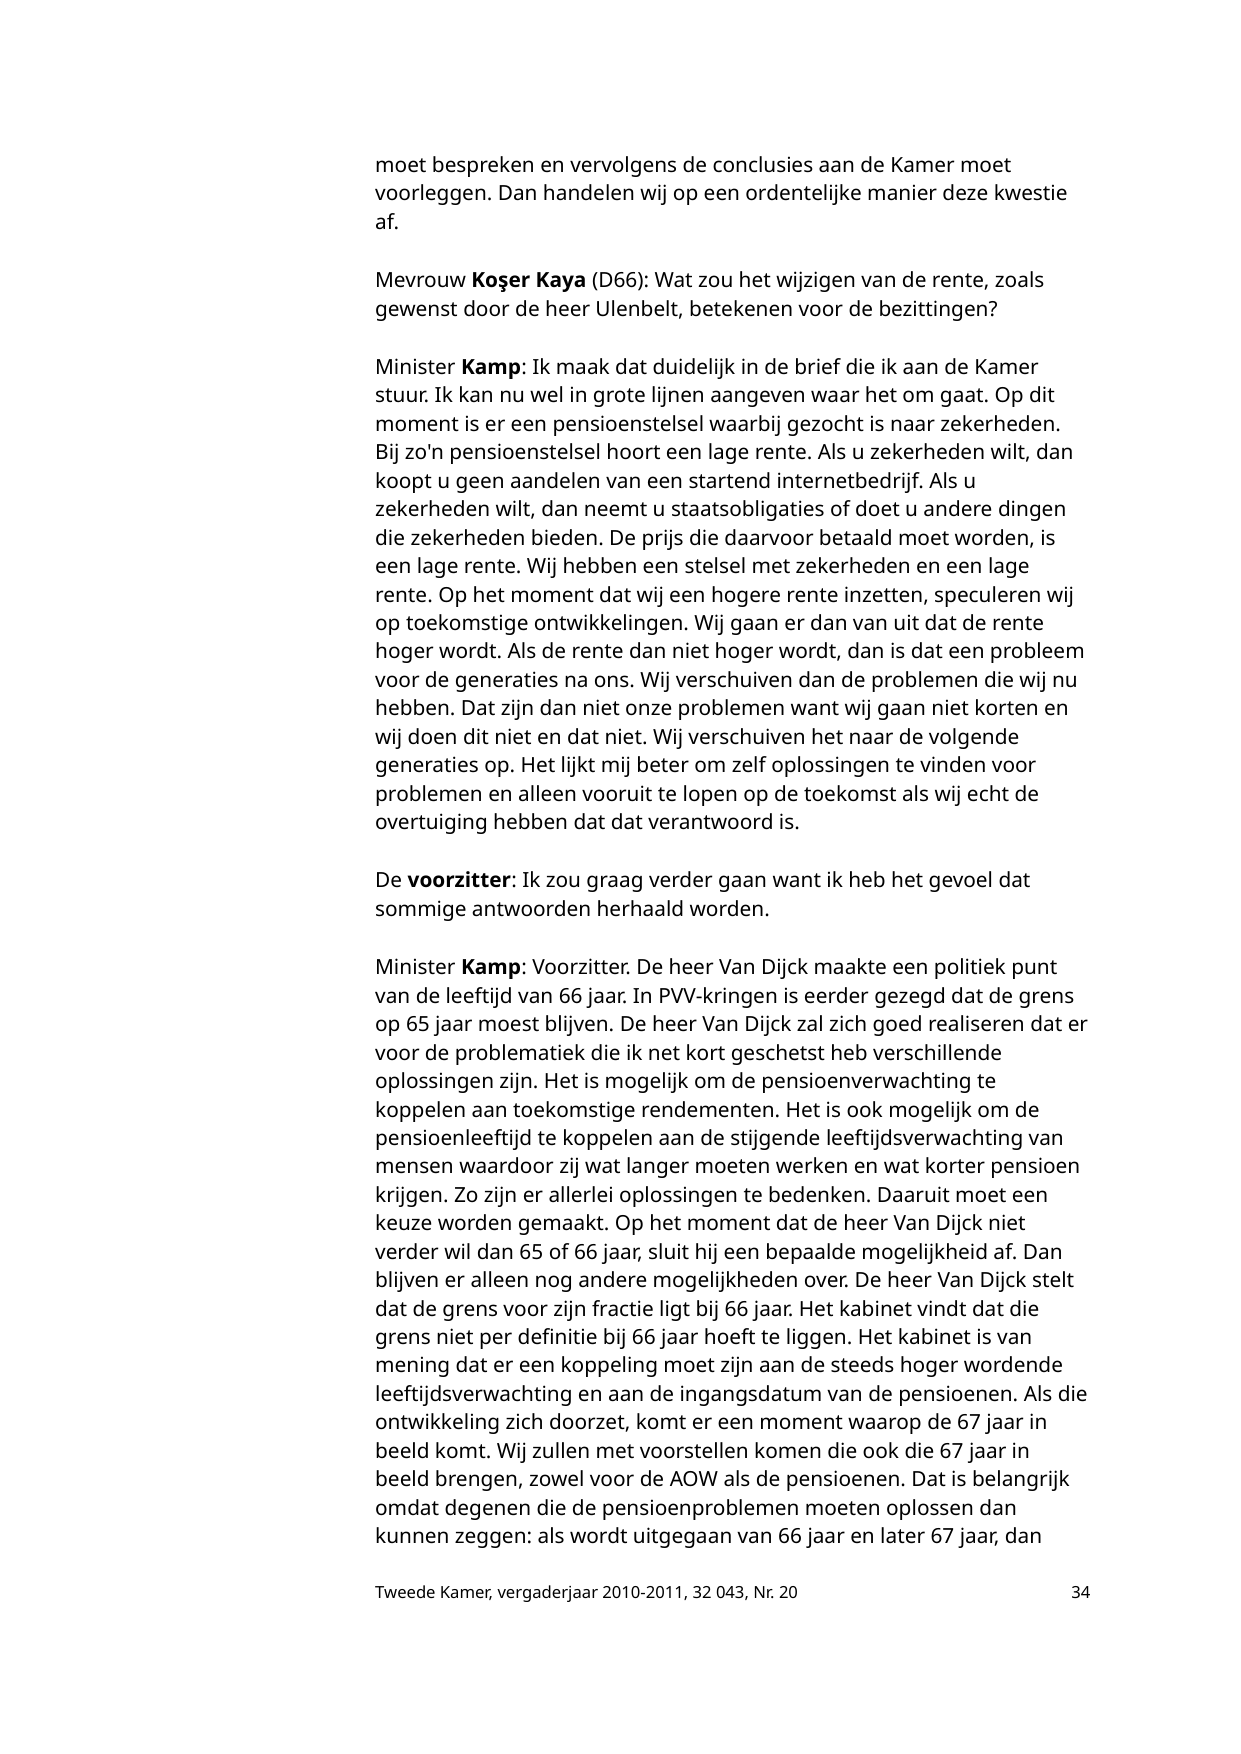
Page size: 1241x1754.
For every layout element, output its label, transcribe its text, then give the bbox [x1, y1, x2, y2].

text Minister Kamp: Ik maak dat duidelijk in de brief die ik aan de Kamer stuur. Ik kan nu wel in grote lijnen aangeven waar het om gaat. Op dit moment is er een pensioenstelsel waarbij gezocht is naar zekerheden. Bij zo'n pensioenstelsel hoort een lage rente. Als u zekerheden wilt, dan koopt u geen aandelen van een startend internetbedrijf. Als u zekerheden wilt, dan neemt u staatsobligaties of doet u andere dingen die zekerheden bieden. De prijs die daarvoor betaald moet worden, is een lage rente. Wij hebben een stelsel met zekerheden en een lage rente. Op het moment dat wij een hogere rente inzetten, speculeren wij op toekomstige ontwikkelingen. Wij gaan er dan van uit dat de rente hoger wordt. Als de rente dan niet hoger wordt, dan is dat een probleem voor de generaties na ons. Wij verschuiven dan de problemen die wij nu hebben. Dat zijn dan niet onze problemen want wij gaan niet korten en wij doen dit niet en dat niet. Wij verschuiven het naar de volgende generaties op. Het lijkt mij beter om zelf oplossingen te vinden voor problemen en alleen vooruit te lopen op de toekomst als wij echt de overtuiging hebben dat dat verantwoord is. [375, 352, 1090, 836]
text De voorzitter: Ik zou graag verder gaan want ik heb het gevoel dat sommige antwoorden herhaald worden. [375, 866, 1090, 922]
text Mevrouw Koşer Kaya (D66): Wat zou het wijzigen van de rente, zoals gewenst door de heer Ulenbelt, betekenen voor de bezittingen? [375, 265, 1090, 322]
text moet bespreken en vervolgens de conclusies aan de Kamer moet voorleggen. Dan handelen wij op een ordentelijke manier deze kwestie af. [375, 150, 1090, 235]
text Minister Kamp: Voorzitter. De heer Van Dijck maakte een politiek punt van de leeftijd van 66 jaar. In PVV-kringen is eerder gezegd dat de grens op 65 jaar moest blijven. De heer Van Dijck zal zich goed realiseren dat er voor de problematiek die ik net kort geschetst heb verschillende oplossingen zijn. Het is mogelijk om de pensioenverwachting te koppelen aan toekomstige rendementen. Het is ook mogelijk om de pensioenleeftijd te koppelen aan de stijgende leeftijdsverwachting van mensen waardoor zij wat langer moeten werken en wat korter pensioen krijgen. Zo zijn er allerlei oplossingen te bedenken. Daaruit moet een keuze worden gemaakt. Op het moment dat de heer Van Dijck niet verder wil dan 65 of 66 jaar, sluit hij een bepaalde mogelijkheid af. Dan blijven er alleen nog andere mogelijkheden over. De heer Van Dijck stelt dat de grens voor zijn fractie ligt bij 66 jaar. Het kabinet vindt dat die grens niet per definitie bij 66 jaar hoeft te liggen. Het kabinet is van mening dat er een koppeling moet zijn aan de steeds hoger wordende leeftijdsverwachting en aan de ingangsdatum van de pensioenen. Als die ontwikkeling zich doorzet, komt er een moment waarop de 67 jaar in beeld komt. Wij zullen met voorstellen komen die ook die 67 jaar in beeld brengen, zowel voor de AOW als de pensioenen. Dat is belangrijk omdat degenen die de pensioenproblemen moeten oplossen dan kunnen zeggen: als wordt uitgegaan van 66 jaar en later 67 jaar, dan [375, 952, 1090, 1550]
